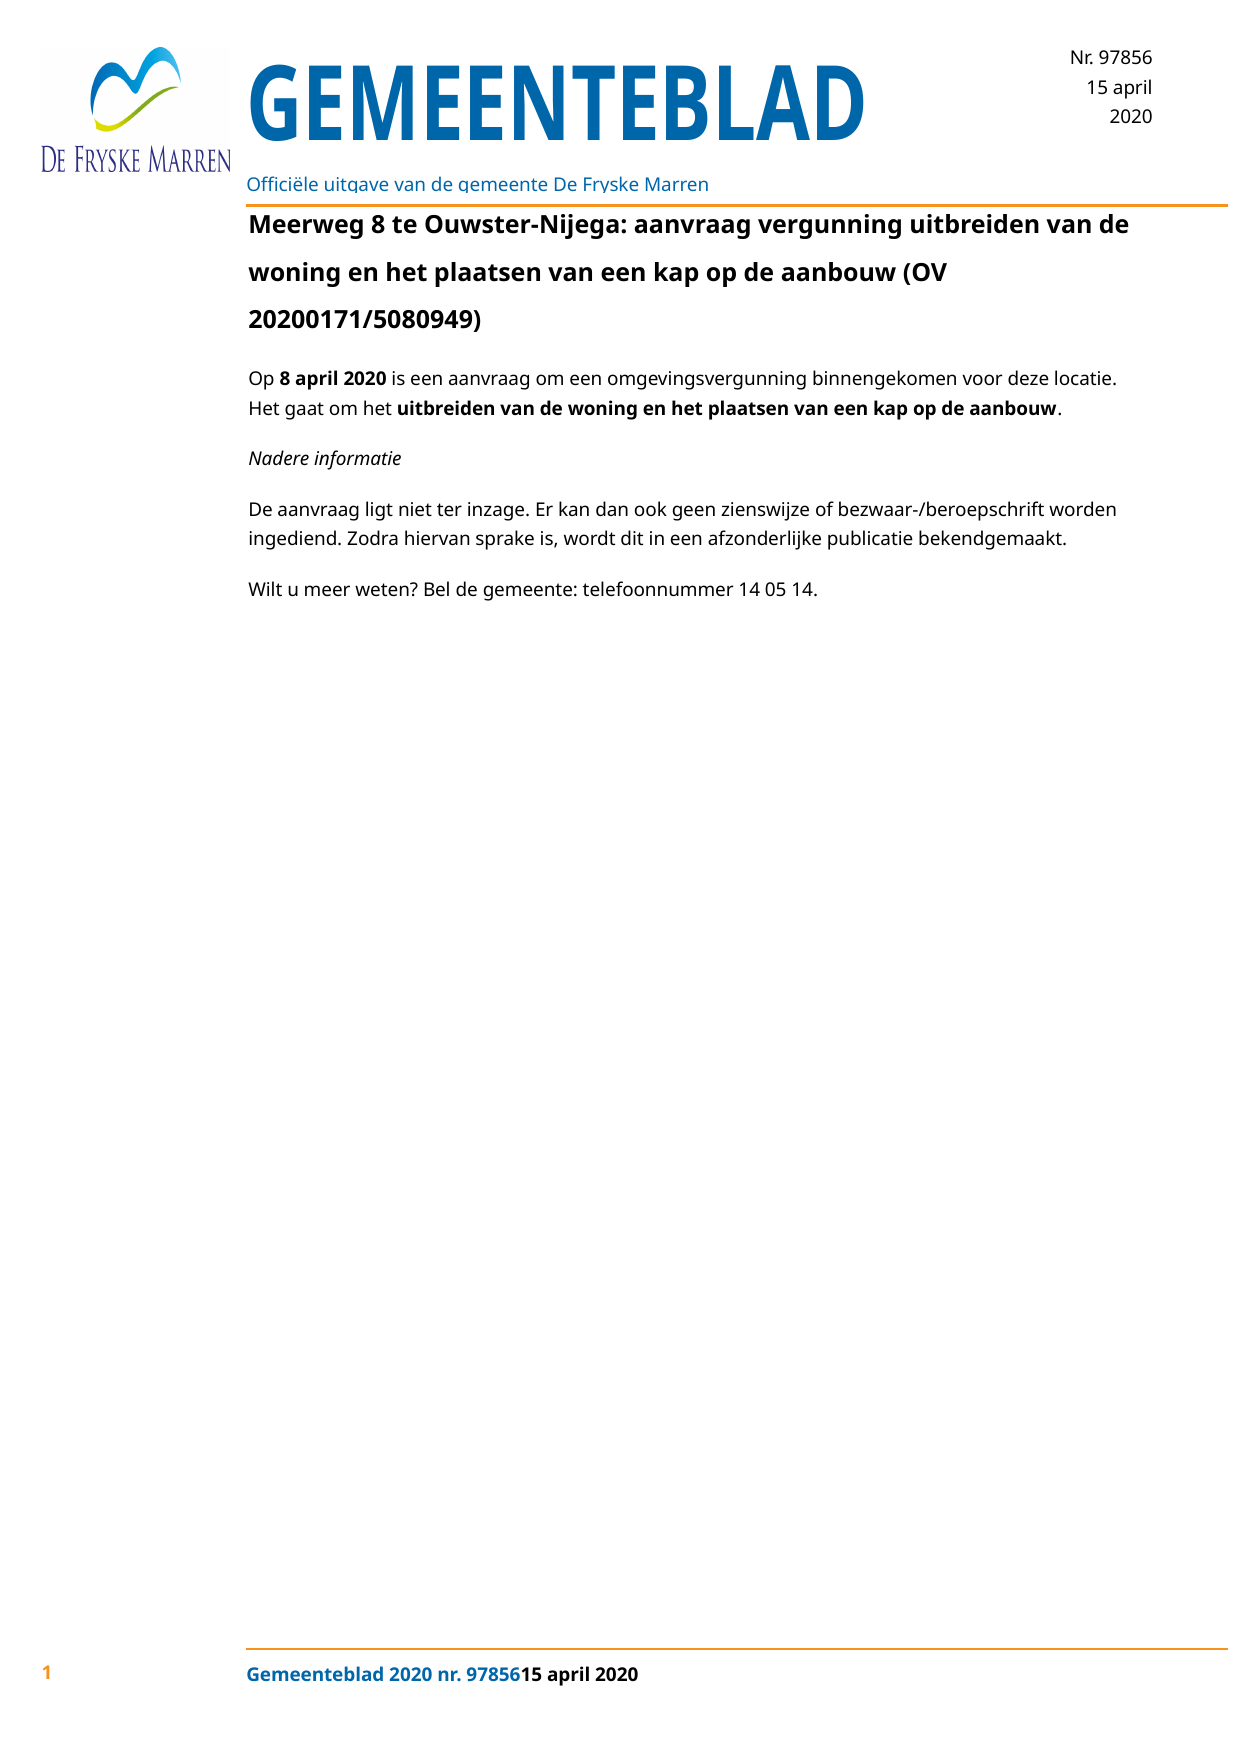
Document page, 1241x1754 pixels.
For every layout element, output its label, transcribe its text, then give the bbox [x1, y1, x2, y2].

picture [41, 47, 231, 172]
text Wilt u meer weten? Bel de gemeente: telefoonnummer 14 05 14. [248, 576, 1152, 602]
text Nadere informatie [248, 446, 1152, 471]
text Meerweg 8 te Ouwster-Nijega: aanvraag vergunning uitbreiden van de woning en het plaatsen van een kap op de aanbouw (OV 20200171/5080949) [248, 207, 1152, 336]
text Op 8 april 2020 is een aanvraag om een omgevingsvergunning binnengekomen voor deze locatie. Het gaat om het uitbreiden van de woning en het plaatsen van een kap op de aanbouw. [248, 366, 1152, 421]
text De aanvraag ligt niet ter inzage. Er kan dan ook geen zienswijze of bezwaar-/beroepschrift worden ingediend. Zodra hiervan sprake is, wordt dit in een afzonderlijke publicatie bekendgemaakt. [248, 496, 1152, 551]
